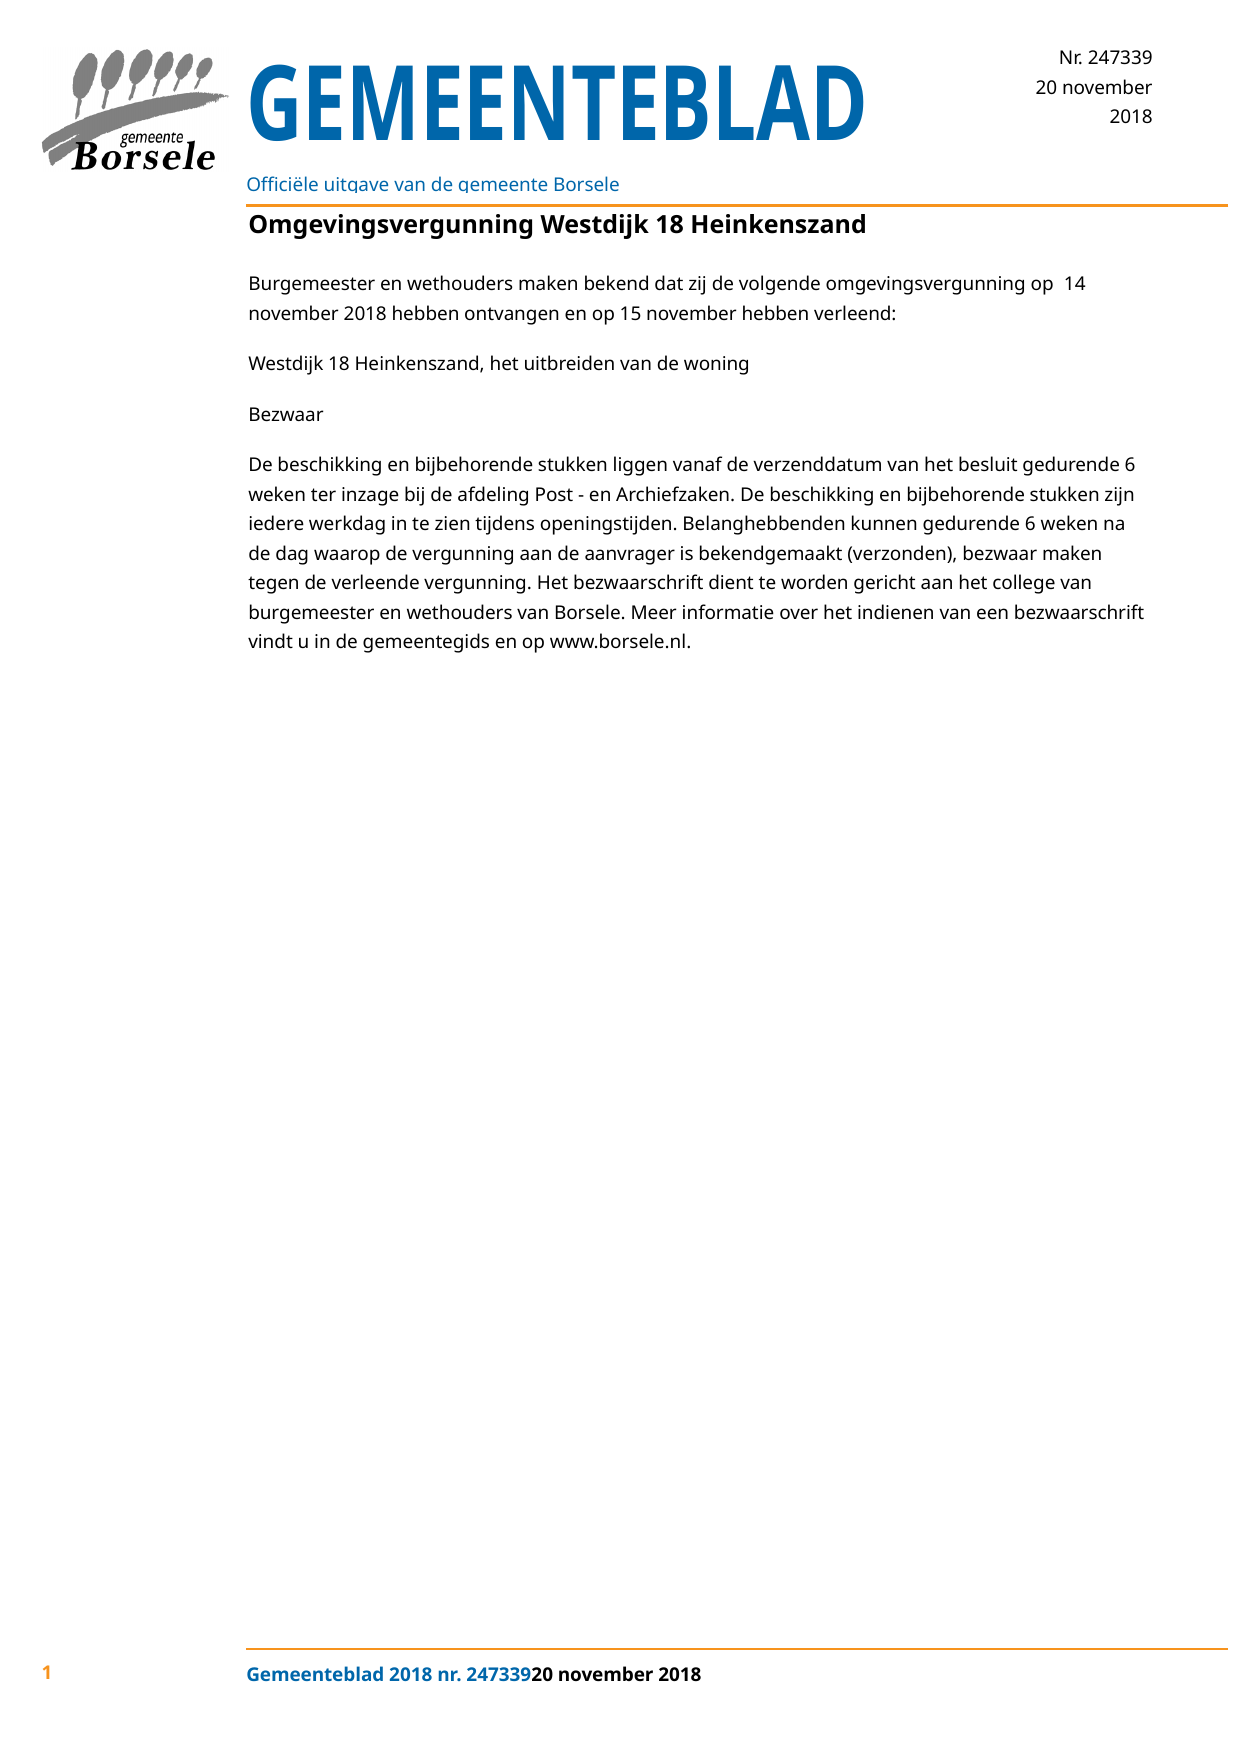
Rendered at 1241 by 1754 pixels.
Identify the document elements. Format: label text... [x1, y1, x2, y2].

text De beschikking en bijbehorende stukken liggen vanaf de verzenddatum van het besluit gedurende 6 weken ter inzage bij de afdeling Post - en Archiefzaken. De beschikking en bijbehorende stukken zijn iedere werkdag in te zien tijdens openingstijden. Belanghebbenden kunnen gedurende 6 weken na de dag waarop de vergunning aan de aanvrager is bekendgemaakt (verzonden), bezwaar maken tegen de verleende vergunning. Het bezwaarschrift dient te worden gericht aan het college van burgemeester en wethouders van Borsele. Meer informatie over het indienen van een bezwaarschrift vindt u in de gemeentegids en op www.borsele.nl. [248, 451, 1152, 654]
text Omgevingsvergunning Westdijk 18 Heinkenszand [248, 207, 1152, 241]
picture [41, 47, 231, 172]
text Bezwaar [248, 401, 1152, 426]
text Burgemeester en wethouders maken bekend dat zij de volgende omgevingsvergunning op 14 november 2018 hebben ontvangen en op 15 november hebben verleend: [248, 270, 1152, 326]
text Westdijk 18 Heinkenszand, het uitbreiden van de woning [248, 350, 1152, 376]
